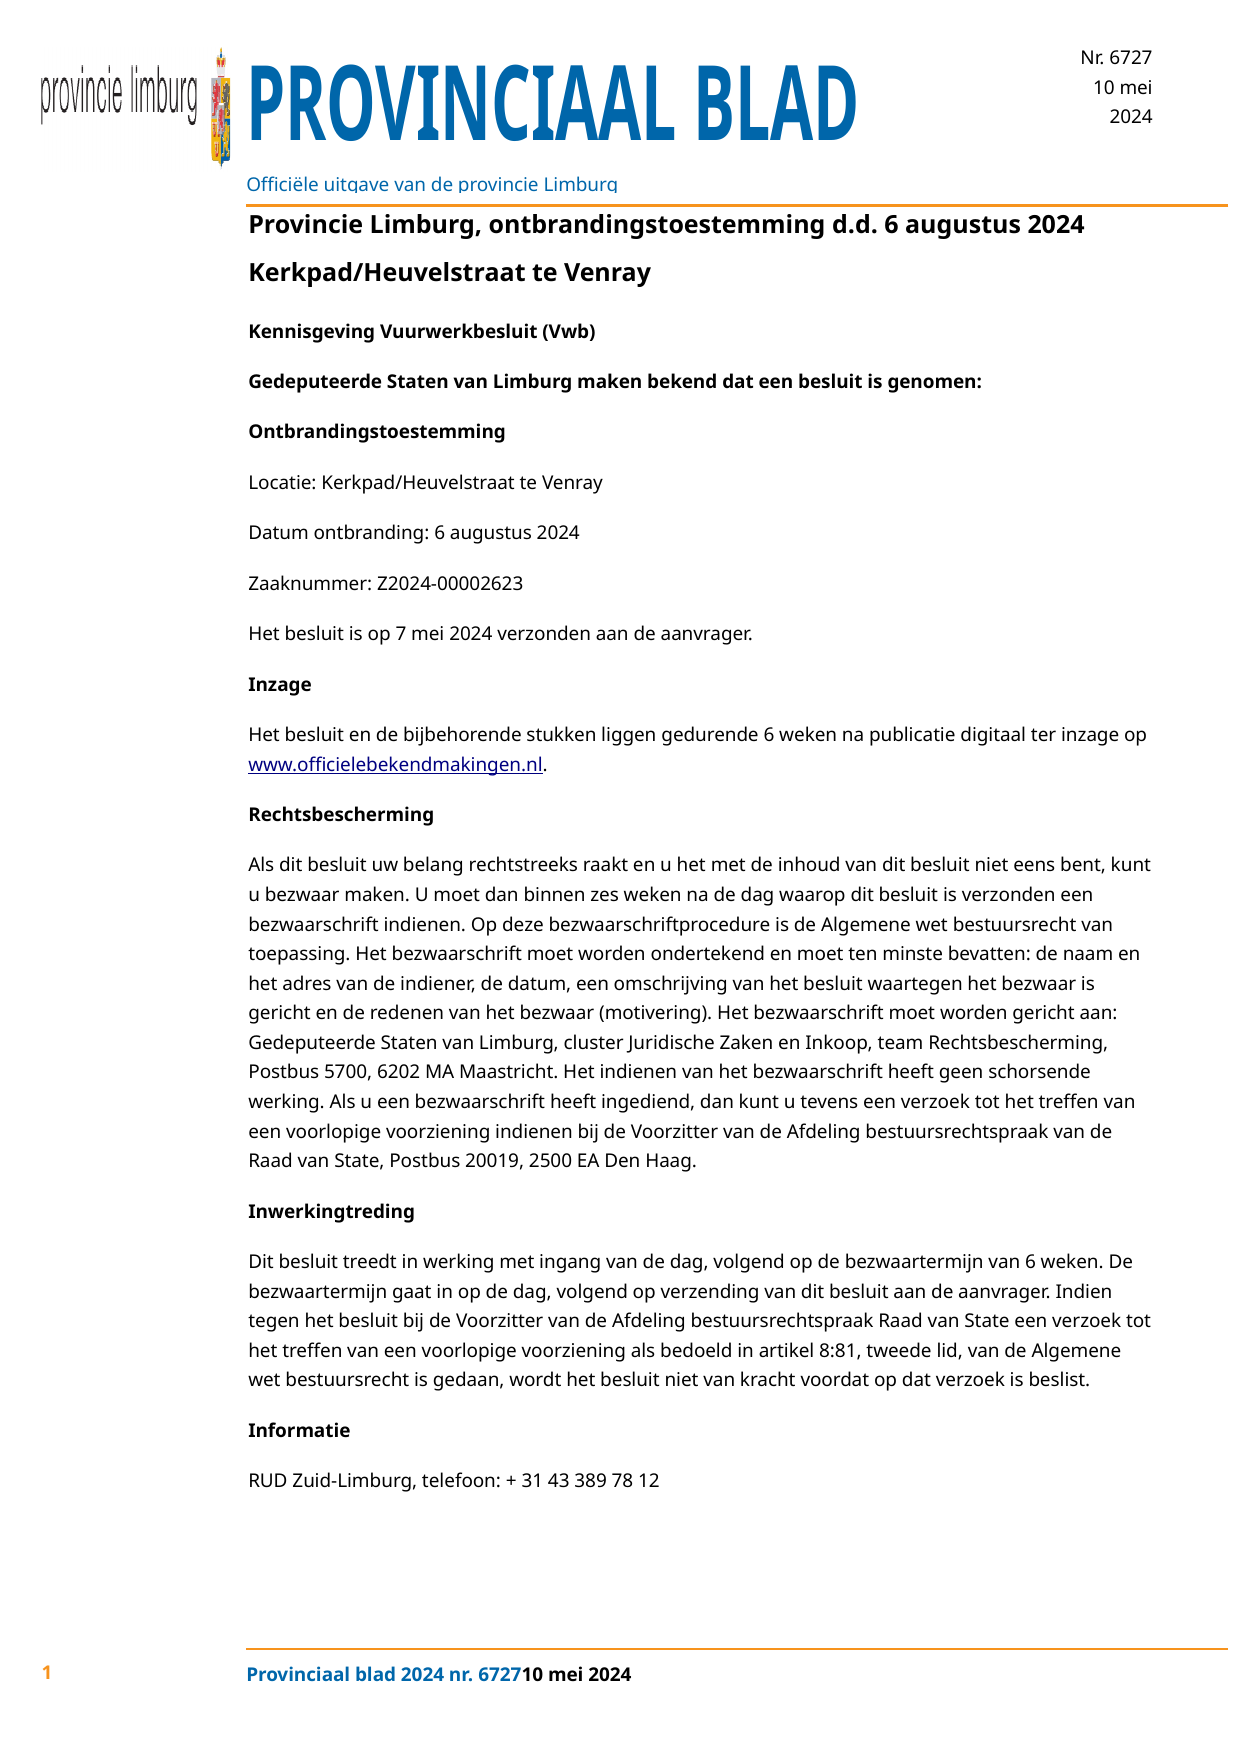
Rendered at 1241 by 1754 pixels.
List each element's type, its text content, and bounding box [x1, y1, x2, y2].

text RUD Zuid-Limburg, telefoon: + 31 43 389 78 12 [248, 1467, 1152, 1493]
text Provincie Limburg, ontbrandingstoestemming d.d. 6 augustus 2024 Kerkpad/Heuvelstraat te Venray [248, 207, 1152, 288]
text Inwerkingtreding [248, 1198, 1152, 1224]
text Locatie: Kerkpad/Heuvelstraat te Venray [248, 469, 1152, 495]
text Het besluit en de bijbehorende stukken liggen gedurende 6 weken na publicatie digitaal ter inzage op www.officielebekendmakingen.nl. [248, 721, 1152, 777]
text Zaaknummer: Z2024-00002623 [248, 570, 1152, 596]
text Informatie [248, 1417, 1152, 1443]
text Dit besluit treedt in werking met ingang van de dag, volgend op de bezwaartermijn van 6 weken. De bezwaartermijn gaat in op de dag, volgend op verzending van dit besluit aan de aanvrager. Indien tegen het besluit bij de Voorzitter van de Afdeling bestuursrechtspraak Raad van State een verzoek tot het treffen van een voorlopige voorziening als bedoeld in artikel 8:81, tweede lid, van de Algemene wet bestuursrecht is gedaan, wordt het besluit niet van kracht voordat op dat verzoek is beslist. [248, 1248, 1152, 1392]
text Gedeputeerde Staten van Limburg maken bekend dat een besluit is genomen: [248, 368, 1152, 394]
text Als dit besluit uw belang rechtstreeks raakt en u het met de inhoud van dit besluit niet eens bent, kunt u bezwaar maken. U moet dan binnen zes weken na de dag waarop dit besluit is verzonden een bezwaarschrift indienen. Op deze bezwaarschriftprocedure is de Algemene wet bestuursrecht van toepassing. Het bezwaarschrift moet worden ondertekend en moet ten minste bevatten: de naam en het adres van de indiener, de datum, een omschrijving van het besluit waartegen het bezwaar is gericht en de redenen van het bezwaar (motivering). Het bezwaarschrift moet worden gericht aan: Gedeputeerde Staten van Limburg, cluster Juridische Zaken en Inkoop, team Rechtsbescherming, Postbus 5700, 6202 MA Maastricht. Het indienen van het bezwaarschrift heeft geen schorsende werking. Als u een bezwaarschrift heeft ingediend, dan kunt u tevens een verzoek tot het treffen van een voorlopige voorziening indienen bij de Voorzitter van de Afdeling bestuursrechtspraak van de Raad van State, Postbus 20019, 2500 EA Den Haag. [248, 852, 1152, 1173]
text Ontbrandingstoestemming [248, 419, 1152, 444]
picture [41, 47, 231, 172]
text Rechtsbescherming [248, 801, 1152, 827]
text Datum ontbranding: 6 augustus 2024 [248, 519, 1152, 545]
text Kennisgeving Vuurwerkbesluit (Vwb) [248, 318, 1152, 344]
text Het besluit is op 7 mei 2024 verzonden aan de aanvrager. [248, 620, 1152, 646]
text Inzage [248, 671, 1152, 697]
